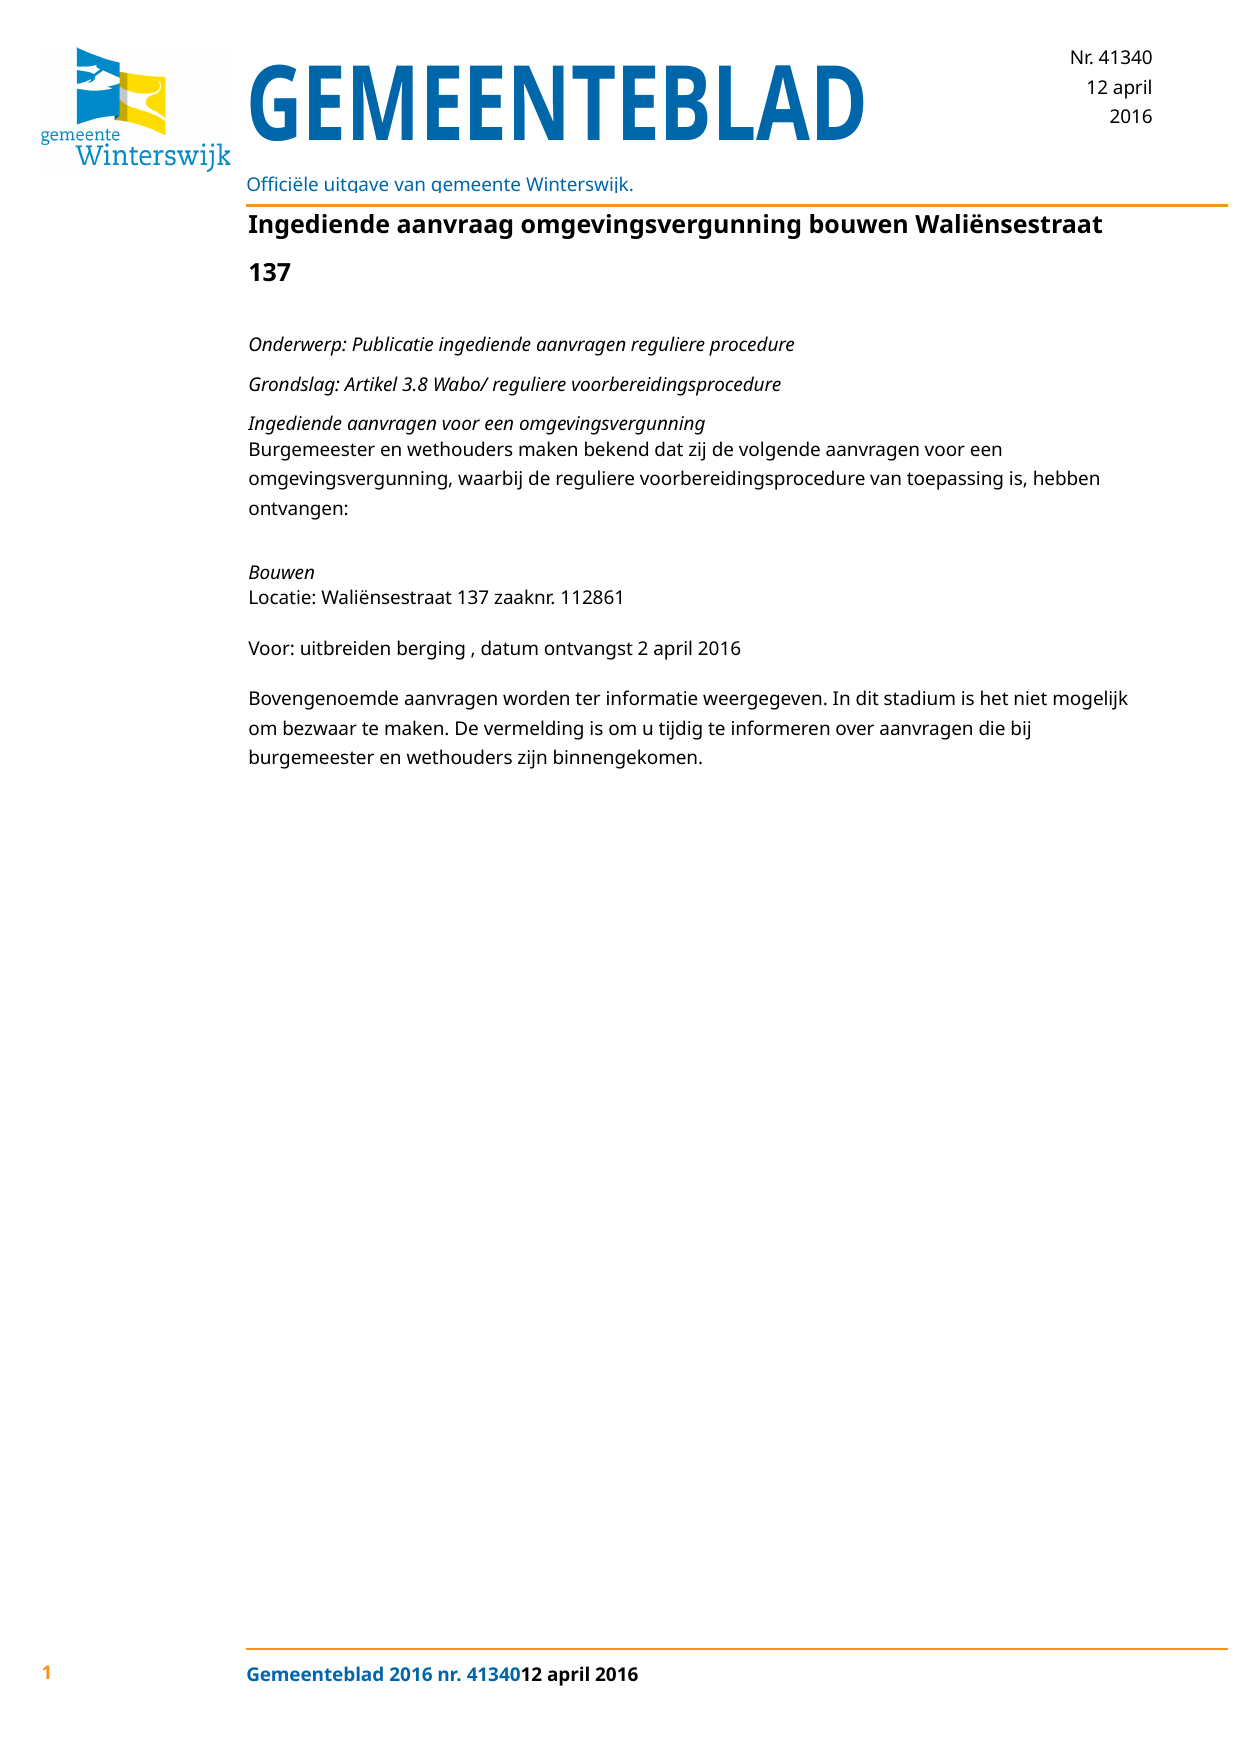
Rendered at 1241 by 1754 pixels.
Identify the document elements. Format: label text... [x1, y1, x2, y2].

text Bovengenoemde aanvragen worden ter informatie weergegeven. In dit stadium is het niet mogelijk om bezwaar te maken. De vermelding is om u tijdig te informeren over aanvragen die bij burgemeester en wethouders zijn binnengekomen. [248, 685, 1152, 770]
text Ingediende aanvraag omgevingsvergunning bouwen Waliënsestraat 137 [248, 207, 1152, 288]
text Voor: uitbreiden berging , datum ontvangst 2 april 2016 [248, 635, 1152, 661]
text Bouwen [248, 559, 1152, 584]
text Onderwerp: Publicatie ingediende aanvragen reguliere procedure [248, 331, 1152, 357]
picture [41, 47, 231, 172]
picture [225, 153, 231, 162]
text Ingediende aanvragen voor een omgevingsvergunning [248, 410, 1152, 436]
text Grondslag: Artikel 3.8 Wabo/ reguliere voorbereidingsprocedure [248, 371, 1152, 396]
text Locatie: Waliënsestraat 137 zaaknr. 112861 [248, 584, 1152, 610]
text Burgemeester en wethouders maken bekend dat zij de volgende aanvragen voor een omgevingsvergunning, waarbij de reguliere voorbereidingsprocedure van toepassing is, hebben ontvangen: [248, 436, 1152, 521]
